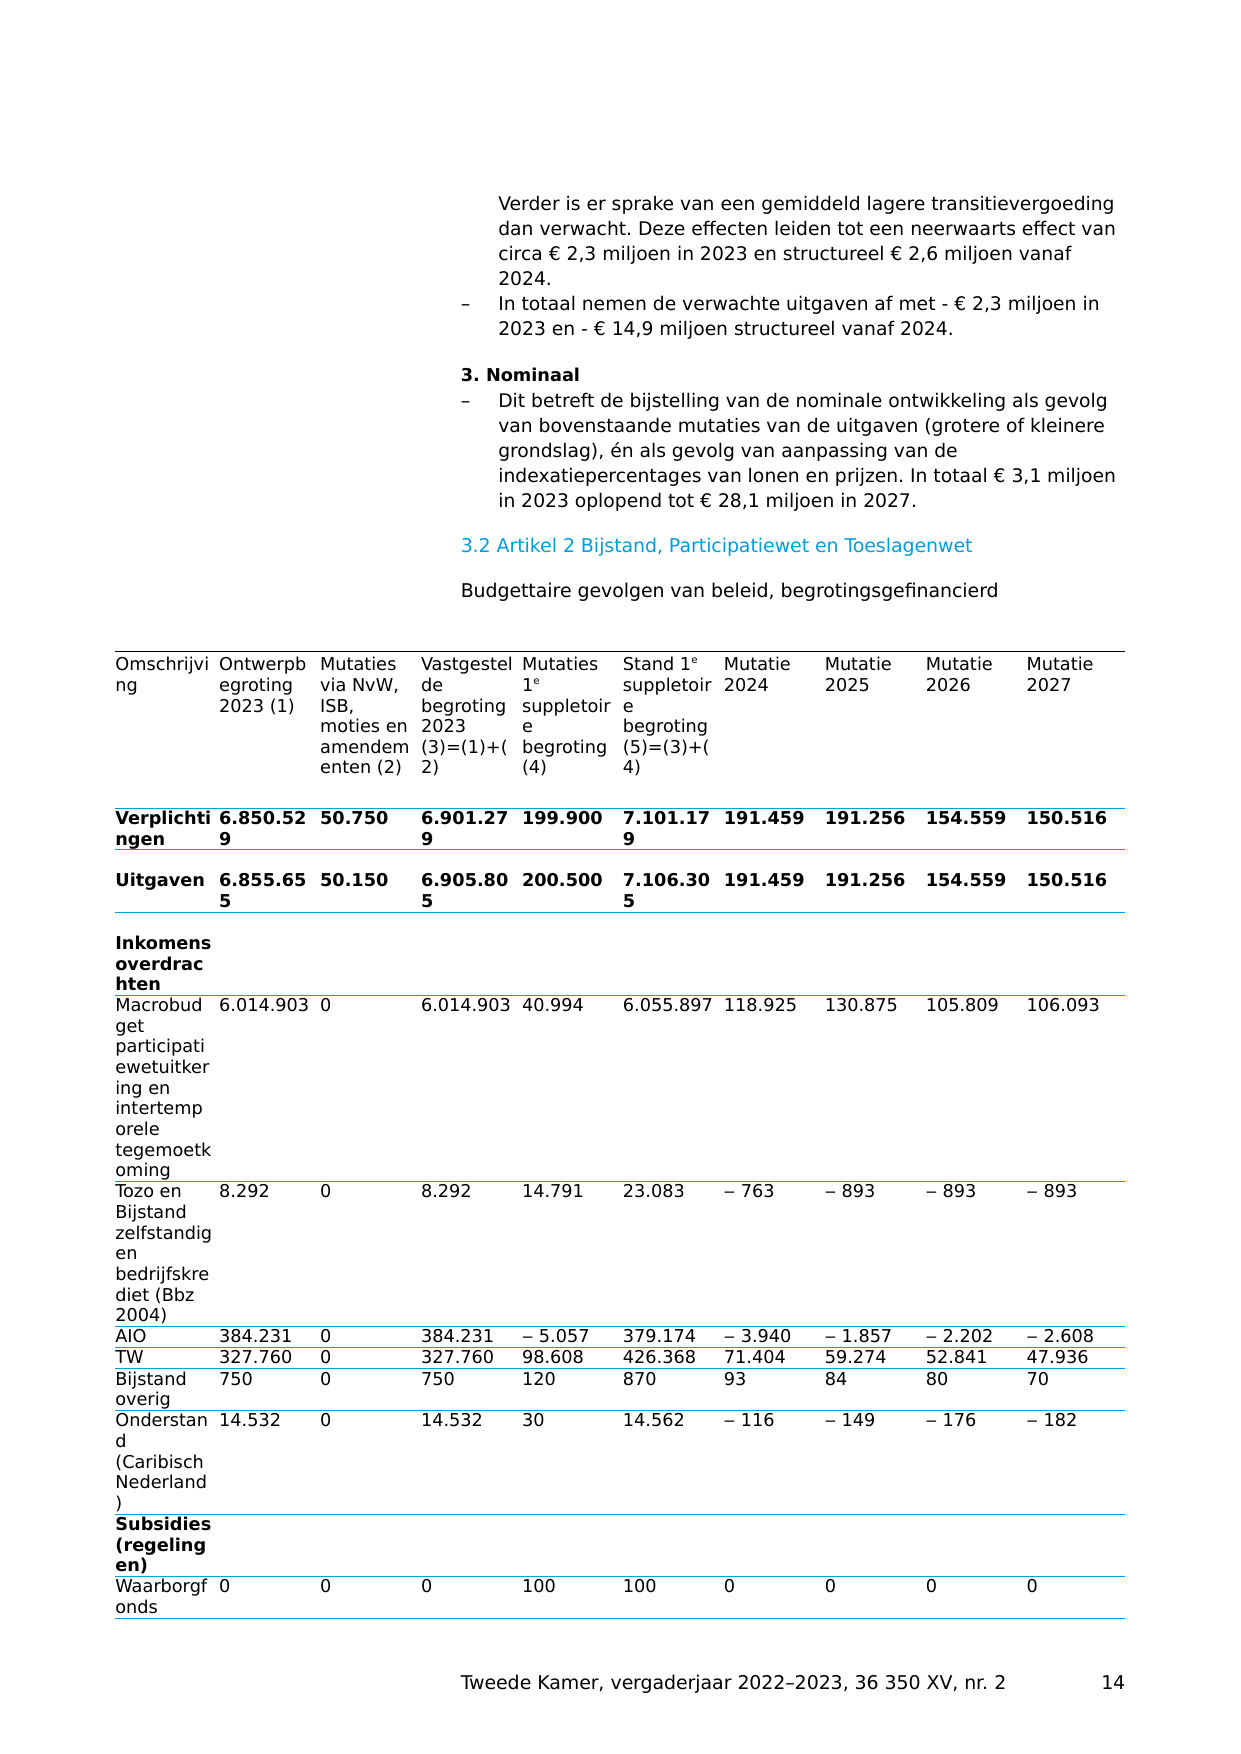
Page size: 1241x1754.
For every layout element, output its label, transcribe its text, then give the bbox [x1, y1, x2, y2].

table_cell 52.841 [923, 1348, 1023, 1368]
table_cell 384.231 [216, 1327, 317, 1347]
table_cell 199.900 [519, 809, 620, 849]
table_cell 8.292 [216, 1182, 317, 1326]
table_cell 50.750 [317, 809, 418, 849]
table_cell Mutaties via NvW, ISB, moties en amendementen (2) [317, 652, 418, 781]
table_cell [822, 850, 923, 870]
table_cell 0 [923, 1577, 1023, 1618]
table_cell [721, 1515, 822, 1576]
table_cell 0 [822, 1577, 923, 1618]
table_cell 154.559 [923, 870, 1023, 912]
table_cell ‒ 182 [1024, 1411, 1125, 1513]
table_cell 118.925 [721, 996, 822, 1181]
table_cell [216, 781, 317, 807]
table_cell [1024, 913, 1125, 933]
table_cell ‒ 149 [822, 1411, 923, 1513]
table_cell Verplichtingen [115, 809, 216, 849]
table_cell [923, 913, 1023, 933]
table_cell [216, 1515, 317, 1576]
table_cell [317, 850, 418, 870]
table_cell 327.760 [216, 1348, 317, 1368]
table_cell ‒ 763 [721, 1182, 822, 1326]
table_cell 0 [418, 1577, 519, 1618]
list Dit betreft de bijstelling van de nominale ontwikkeling als gevolg van bovenstaande mutaties van de uitgaven (grotere of kleinere grondslag), én als gevolg van aanpassing van de indexatiepercentages van lonen en prijzen. In totaal € 3,1 miljoen in 2023 oplopend tot € 28,1 miljoen in 2027. [461, 388, 1125, 513]
table_cell 191.256 [822, 870, 923, 912]
table_cell [519, 850, 620, 870]
table_cell 120 [519, 1369, 620, 1410]
table_cell 0 [317, 1327, 418, 1347]
table_cell 191.459 [721, 870, 822, 912]
table_cell ‒ 893 [923, 1182, 1023, 1326]
table_cell 8.292 [418, 1182, 519, 1326]
table_cell 6.905.805 [418, 870, 519, 912]
table_cell ‒ 116 [721, 1411, 822, 1513]
table_cell 0 [317, 996, 418, 1181]
table_cell ‒ 5.057 [519, 1327, 620, 1347]
table_cell 0 [1024, 1577, 1125, 1618]
table_cell Macrobudget participatiewetuitkering en intertemporele tegemoetkoming [115, 996, 216, 1181]
table_cell [822, 1515, 923, 1576]
table_cell [721, 913, 822, 933]
table_cell 6.014.903 [216, 996, 317, 1181]
table_cell [317, 1515, 418, 1576]
table_cell Inkomensoverdrachten [115, 933, 216, 995]
table_cell 7.101.179 [620, 809, 721, 849]
table_cell [216, 913, 317, 933]
table_cell [115, 781, 216, 807]
table_cell 191.256 [822, 809, 923, 849]
table_cell 0 [317, 1411, 418, 1513]
table_cell [418, 781, 519, 807]
table_cell ‒ 176 [923, 1411, 1023, 1513]
table_cell 150.516 [1024, 809, 1125, 849]
table_cell Mutatie 2024 [721, 652, 822, 781]
table_cell [923, 850, 1023, 870]
table_cell ‒ 2.608 [1024, 1327, 1125, 1347]
table_cell 0 [317, 1348, 418, 1368]
table_cell 200.500 [519, 870, 620, 912]
table_cell [620, 781, 721, 807]
table_cell 6.850.529 [216, 809, 317, 849]
table_cell [418, 933, 519, 995]
table_cell 59.274 [822, 1348, 923, 1368]
table_cell Tozo en Bijstand zelfstandigen bedrijfskrediet (Bbz 2004) [115, 1182, 216, 1326]
table_cell Mutaties 1e suppletoire begroting (4) [519, 652, 620, 781]
table_cell [1024, 933, 1125, 995]
table_cell 0 [721, 1577, 822, 1618]
table_cell [1024, 781, 1125, 807]
table_cell Ontwerpbegroting 2023 (1) [216, 652, 317, 781]
table_cell [923, 1515, 1023, 1576]
table_cell 6.901.279 [418, 809, 519, 849]
table_cell 379.174 [620, 1327, 721, 1347]
table_cell Omschrijving [115, 652, 216, 781]
table_cell [620, 913, 721, 933]
table_cell Subsidies (regelingen) [115, 1515, 216, 1576]
table_cell [822, 933, 923, 995]
table_cell 130.875 [822, 996, 923, 1181]
table_cell [620, 1515, 721, 1576]
table_cell 0 [216, 1577, 317, 1618]
table_cell 0 [317, 1182, 418, 1326]
table_cell 100 [620, 1577, 721, 1618]
table_cell 14.532 [216, 1411, 317, 1513]
table_cell 14.562 [620, 1411, 721, 1513]
table_cell 30 [519, 1411, 620, 1513]
table_cell 14.791 [519, 1182, 620, 1326]
table_cell Mutatie 2027 [1024, 652, 1125, 781]
table_cell [519, 913, 620, 933]
table_cell 191.459 [721, 809, 822, 849]
table_cell [519, 933, 620, 995]
table_cell 150.516 [1024, 870, 1125, 912]
table_cell [721, 850, 822, 870]
table_cell 40.994 [519, 996, 620, 1181]
table_cell [418, 850, 519, 870]
table_cell [418, 1515, 519, 1576]
table_cell Mutatie 2026 [923, 652, 1023, 781]
table_cell Onderstand (Caribisch Nederland) [115, 1411, 216, 1513]
table_cell ‒ 2.202 [923, 1327, 1023, 1347]
table_cell ‒ 3.940 [721, 1327, 822, 1347]
table_cell 84 [822, 1369, 923, 1410]
table_cell [519, 781, 620, 807]
table_cell [1024, 850, 1125, 870]
table_cell [822, 781, 923, 807]
table_cell 50.150 [317, 870, 418, 912]
table_cell [216, 933, 317, 995]
table_cell Bijstand overig [115, 1369, 216, 1410]
table_header Tabel 10 Budgettaire gevolgen van beleid begrotingsgefinancierd artikel 2 (bedragen x € 1.000) [115, 626, 1125, 651]
table_cell Stand 1e suppletoire begroting (5)=(3)+(4) [620, 652, 721, 781]
table_cell [115, 850, 216, 870]
table_cell [519, 1515, 620, 1576]
title 3.2 Artikel 2 Bijstand, Participatiewet en Toeslagenwet [461, 535, 1125, 557]
table_cell 0 [317, 1369, 418, 1410]
table_cell 47.936 [1024, 1348, 1125, 1368]
table_cell 71.404 [721, 1348, 822, 1368]
list Verder is er sprake van een gemiddeld lagere transitievergoeding dan verwacht. Deze effecten leiden tot een neerwaarts effect van circa € 2,3 miljoen in 2023 en structureel € 2,6 miljoen vanaf 2024. [461, 191, 1125, 291]
table_cell 23.083 [620, 1182, 721, 1326]
table_cell 6.855.655 [216, 870, 317, 912]
table_cell 750 [418, 1369, 519, 1410]
table_cell Mutatie 2025 [822, 652, 923, 781]
table_cell TW [115, 1348, 216, 1368]
table_cell 327.760 [418, 1348, 519, 1368]
table_cell [115, 913, 216, 933]
table_cell 6.055.897 [620, 996, 721, 1181]
list In totaal nemen de verwachte uitgaven af met - € 2,3 miljoen in 2023 en - € 14,9 miljoen structureel vanaf 2024. [461, 291, 1125, 341]
table_cell Uitgaven [115, 870, 216, 912]
table_cell 870 [620, 1369, 721, 1410]
table_cell 70 [1024, 1369, 1125, 1410]
table_cell [620, 850, 721, 870]
table_cell 14.532 [418, 1411, 519, 1513]
table_cell [1024, 1515, 1125, 1576]
table_cell 80 [923, 1369, 1023, 1410]
table_cell [317, 781, 418, 807]
table_cell 426.368 [620, 1348, 721, 1368]
table_cell 98.608 [519, 1348, 620, 1368]
table_cell 100 [519, 1577, 620, 1618]
table_cell Vastgestelde begroting 2023 (3)=(1)+(2) [418, 652, 519, 781]
table_cell [822, 913, 923, 933]
table_cell 154.559 [923, 809, 1023, 849]
table_cell 7.106.305 [620, 870, 721, 912]
table_cell [317, 913, 418, 933]
table_cell [923, 933, 1023, 995]
table_cell 105.809 [923, 996, 1023, 1181]
table_cell [317, 933, 418, 995]
table_cell [418, 913, 519, 933]
table_cell [216, 850, 317, 870]
table_cell [620, 933, 721, 995]
table_cell Waarborgfonds [115, 1577, 216, 1618]
text 3. Nominaal [461, 363, 1125, 386]
table_cell [721, 933, 822, 995]
table_cell ‒ 1.857 [822, 1327, 923, 1347]
table_cell ‒ 893 [822, 1182, 923, 1326]
table_cell 106.093 [1024, 996, 1125, 1181]
table_cell [923, 781, 1023, 807]
table_cell 384.231 [418, 1327, 519, 1347]
table_cell 0 [317, 1577, 418, 1618]
table_cell AIO [115, 1327, 216, 1347]
table_cell [721, 781, 822, 807]
table_cell 750 [216, 1369, 317, 1410]
table_cell ‒ 893 [1024, 1182, 1125, 1326]
table_cell 6.014.903 [418, 996, 519, 1181]
table_cell 93 [721, 1369, 822, 1410]
title Budgettaire gevolgen van beleid, begrotingsgefinancierd [461, 580, 1125, 602]
